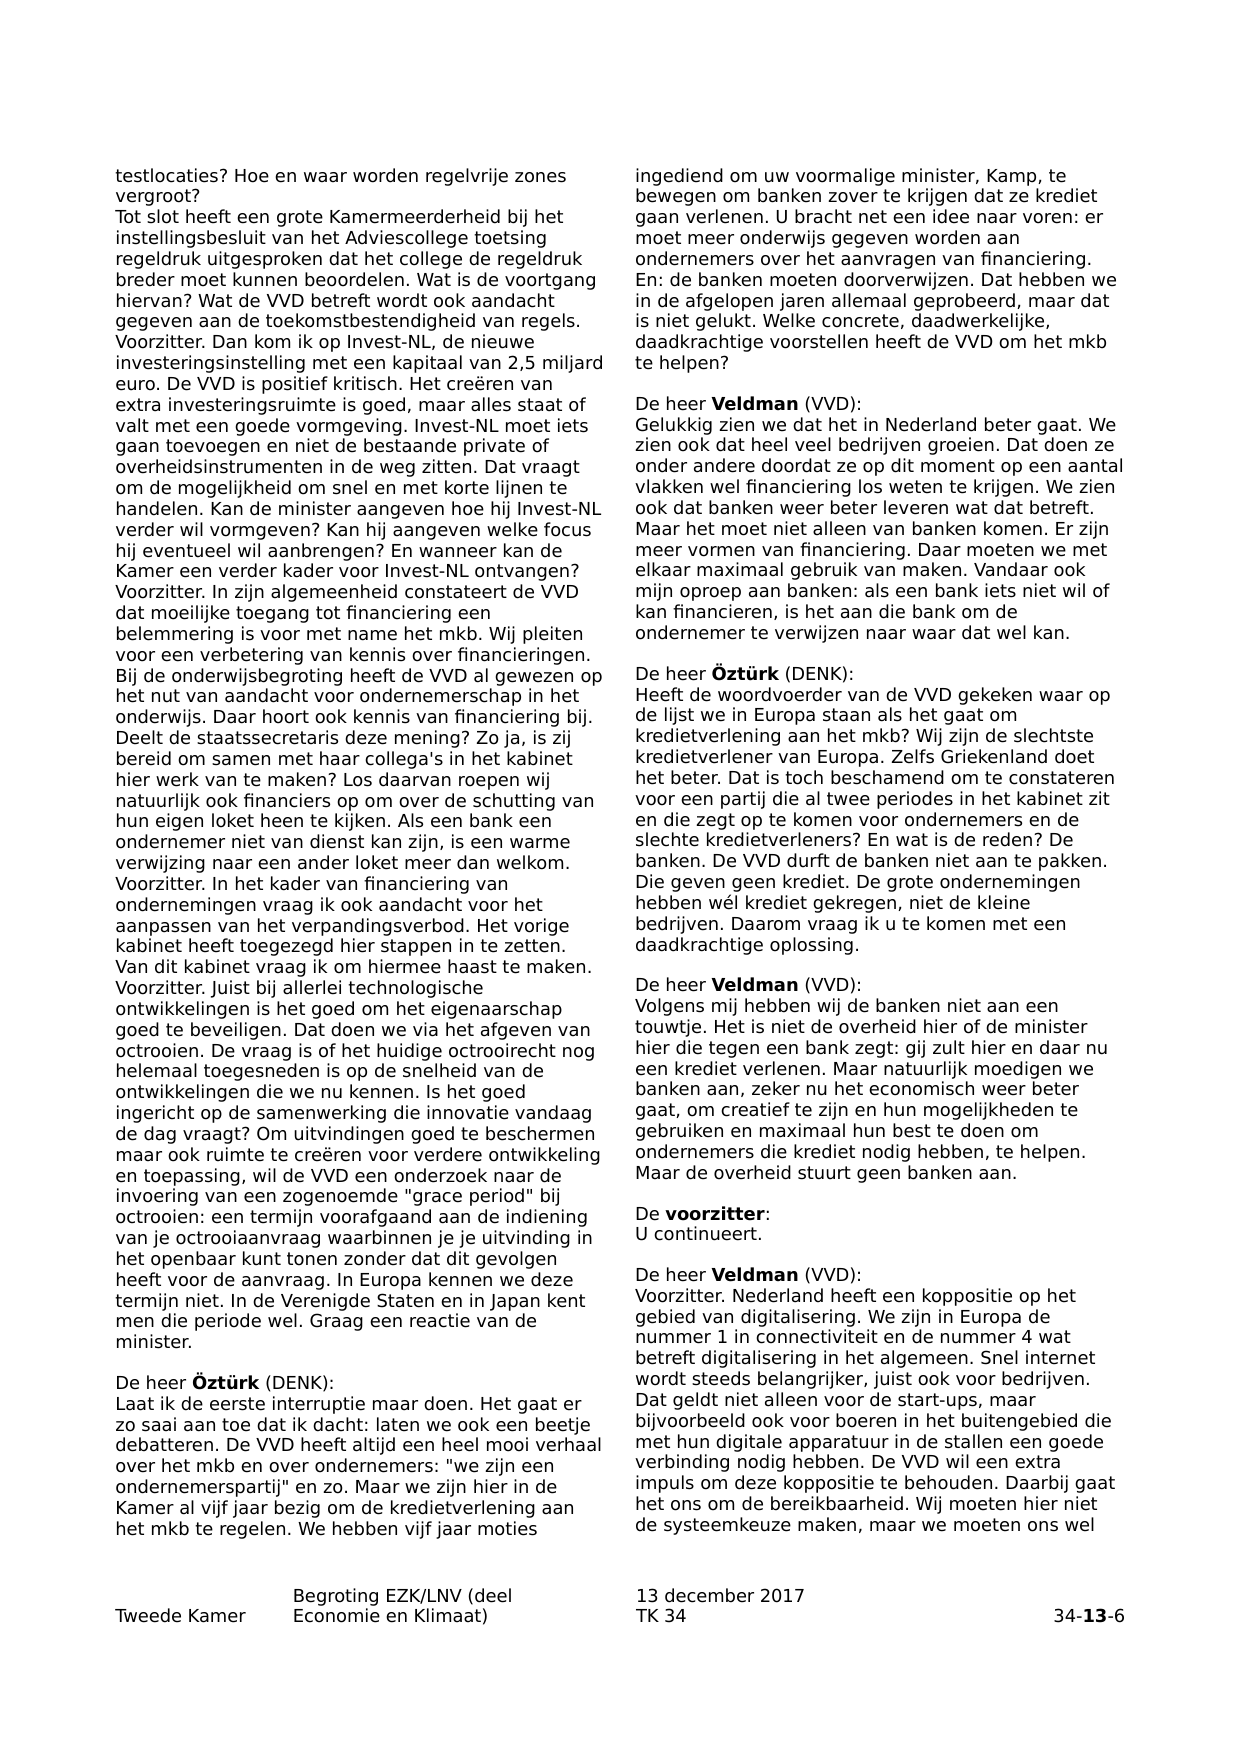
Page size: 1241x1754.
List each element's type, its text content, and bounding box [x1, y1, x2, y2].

text De heer Veldman (VVD): [635, 394, 1125, 414]
text Voorzitter. Dan kom ik op Invest-NL, de nieuwe investeringsinstelling met een kapitaal van 2,5 miljard euro. De VVD is positief kritisch. Het creëren van extra investeringsruimte is goed, maar alles staat of valt met een goede vormgeving. Invest-NL moet iets gaan toevoegen en niet de bestaande private of overheidsinstrumenten in de weg zitten. Dat vraagt om de mogelijkheid om snel en met korte lijnen te handelen. Kan de minister aangeven hoe hij Invest-NL verder wil vormgeven? Kan hij aangeven welke focus hij eventueel wil aanbrengen? En wanneer kan de Kamer een verder kader voor Invest-NL ontvangen? [115, 332, 605, 582]
text testlocaties? Hoe en waar worden regelvrije zones vergroot? [115, 165, 605, 207]
text Voorzitter. Juist bij allerlei technologische ontwikkelingen is het goed om het eigenaarschap goed te beveiligen. Dat doen we via het afgeven van octrooien. De vraag is of het huidige octrooirecht nog helemaal toegesneden is op de snelheid van de ontwikkelingen die we nu kennen. Is het goed ingericht op de samenwerking die innovatie vandaag de dag vraagt? Om uitvindingen goed te beschermen maar ook ruimte te creëren voor verdere ontwikkeling en toepassing, wil de VVD een onderzoek naar de invoering van een zogenoemde "grace period" bij octrooien: een termijn voorafgaand aan de indiening van je octrooiaanvraag waarbinnen je je uitvinding in het openbaar kunt tonen zonder dat dit gevolgen heeft voor de aanvraag. In Europa kennen we deze termijn niet. In de Verenigde Staten en in Japan kent men die periode wel. Graag een reactie van de minister. [115, 978, 605, 1353]
text Tot slot heeft een grote Kamermeerderheid bij het instellingsbesluit van het Adviescollege toetsing regeldruk uitgesproken dat het college de regeldruk breder moet kunnen beoordelen. Wat is de voortgang hiervan? Wat de VVD betreft wordt ook aandacht gegeven aan de toekomstbestendigheid van regels. [115, 207, 605, 332]
text Voorzitter. In het kader van financiering van ondernemingen vraag ik ook aandacht voor het aanpassen van het verpandingsverbod. Het vorige kabinet heeft toegezegd hier stappen in te zetten. Van dit kabinet vraag ik om hiermee haast te maken. [115, 874, 605, 978]
text ingediend om uw voormalige minister, Kamp, te bewegen om banken zover te krijgen dat ze krediet gaan verlenen. U bracht net een idee naar voren: er moet meer onderwijs gegeven worden aan ondernemers over het aanvragen van financiering. En: de banken moeten doorverwijzen. Dat hebben we in de afgelopen jaren allemaal geprobeerd, maar dat is niet gelukt. Welke concrete, daadwerkelijke, daadkrachtige voorstellen heeft de VVD om het mkb te helpen? [635, 165, 1125, 374]
text Gelukkig zien we dat het in Nederland beter gaat. We zien ook dat heel veel bedrijven groeien. Dat doen ze onder andere doordat ze op dit moment op een aantal vlakken wel financiering los weten te krijgen. We zien ook dat banken weer beter leveren wat dat betreft. Maar het moet niet alleen van banken komen. Er zijn meer vormen van financiering. Daar moeten we met elkaar maximaal gebruik van maken. Vandaar ook mijn oproep aan banken: als een bank iets niet wil of kan financieren, is het aan die bank om de ondernemer te verwijzen naar waar dat wel kan. [635, 414, 1125, 643]
text De heer Veldman (VVD): [635, 1265, 1125, 1286]
text Heeft de woordvoerder van de VVD gekeken waar op de lijst we in Europa staan als het gaat om kredietverlening aan het mkb? Wij zijn de slechtste kredietverlener van Europa. Zelfs Griekenland doet het beter. Dat is toch beschamend om te constateren voor een partij die al twee periodes in het kabinet zit en die zegt op te komen voor ondernemers en de slechte kredietverleners? En wat is de reden? De banken. De VVD durft de banken niet aan te pakken. Die geven geen krediet. De grote ondernemingen hebben wél krediet gekregen, niet de kleine bedrijven. Daarom vraag ik u te komen met een daadkrachtige oplossing. [635, 684, 1125, 955]
text De heer Öztürk (DENK): [635, 663, 1125, 684]
text De heer Veldman (VVD): [635, 975, 1125, 996]
text Voorzitter. Nederland heeft een koppositie op het gebied van digitalisering. We zijn in Europa de nummer 1 in connectiviteit en de nummer 4 wat betreft digitalisering in het algemeen. Snel internet wordt steeds belangrijker, juist ook voor bedrijven. Dat geldt niet alleen voor de start-ups, maar bijvoorbeeld ook voor boeren in het buitengebied die met hun digitale apparatuur in de stallen een goede verbinding nodig hebben. De VVD wil een extra impuls om deze koppositie te behouden. Daarbij gaat het ons om de bereikbaarheid. Wij moeten hier niet de systeemkeuze maken, maar we moeten ons wel [635, 1286, 1125, 1536]
text Volgens mij hebben wij de banken niet aan een touwtje. Het is niet de overheid hier of de minister hier die tegen een bank zegt: gij zult hier en daar nu een krediet verlenen. Maar natuurlijk moedigen we banken aan, zeker nu het economisch weer beter gaat, om creatief te zijn en hun mogelijkheden te gebruiken en maximaal hun best te doen om ondernemers die krediet nodig hebben, te helpen. Maar de overheid stuurt geen banken aan. [635, 996, 1125, 1183]
text U continueert. [635, 1224, 1125, 1245]
text De heer Öztürk (DENK): [115, 1373, 605, 1393]
text De voorzitter: [635, 1203, 1125, 1224]
text Voorzitter. In zijn algemeenheid constateert de VVD dat moeilijke toegang tot financiering een belemmering is voor met name het mkb. Wij pleiten voor een verbetering van kennis over financieringen. Bij de onderwijsbegroting heeft de VVD al gewezen op het nut van aandacht voor ondernemerschap in het onderwijs. Daar hoort ook kennis van financiering bij. Deelt de staatssecretaris deze mening? Zo ja, is zij bereid om samen met haar collega's in het kabinet hier werk van te maken? Los daarvan roepen wij natuurlijk ook financiers op om over de schutting van hun eigen loket heen te kijken. Als een bank een ondernemer niet van dienst kan zijn, is een warme verwijzing naar een ander loket meer dan welkom. [115, 582, 605, 874]
text Laat ik de eerste interruptie maar doen. Het gaat er zo saai aan toe dat ik dacht: laten we ook een beetje debatteren. De VVD heeft altijd een heel mooi verhaal over het mkb en over ondernemers: "we zijn een ondernemerspartij" en zo. Maar we zijn hier in de Kamer al vijf jaar bezig om de kredietverlening aan het mkb te regelen. We hebben vijf jaar moties [115, 1393, 605, 1539]
